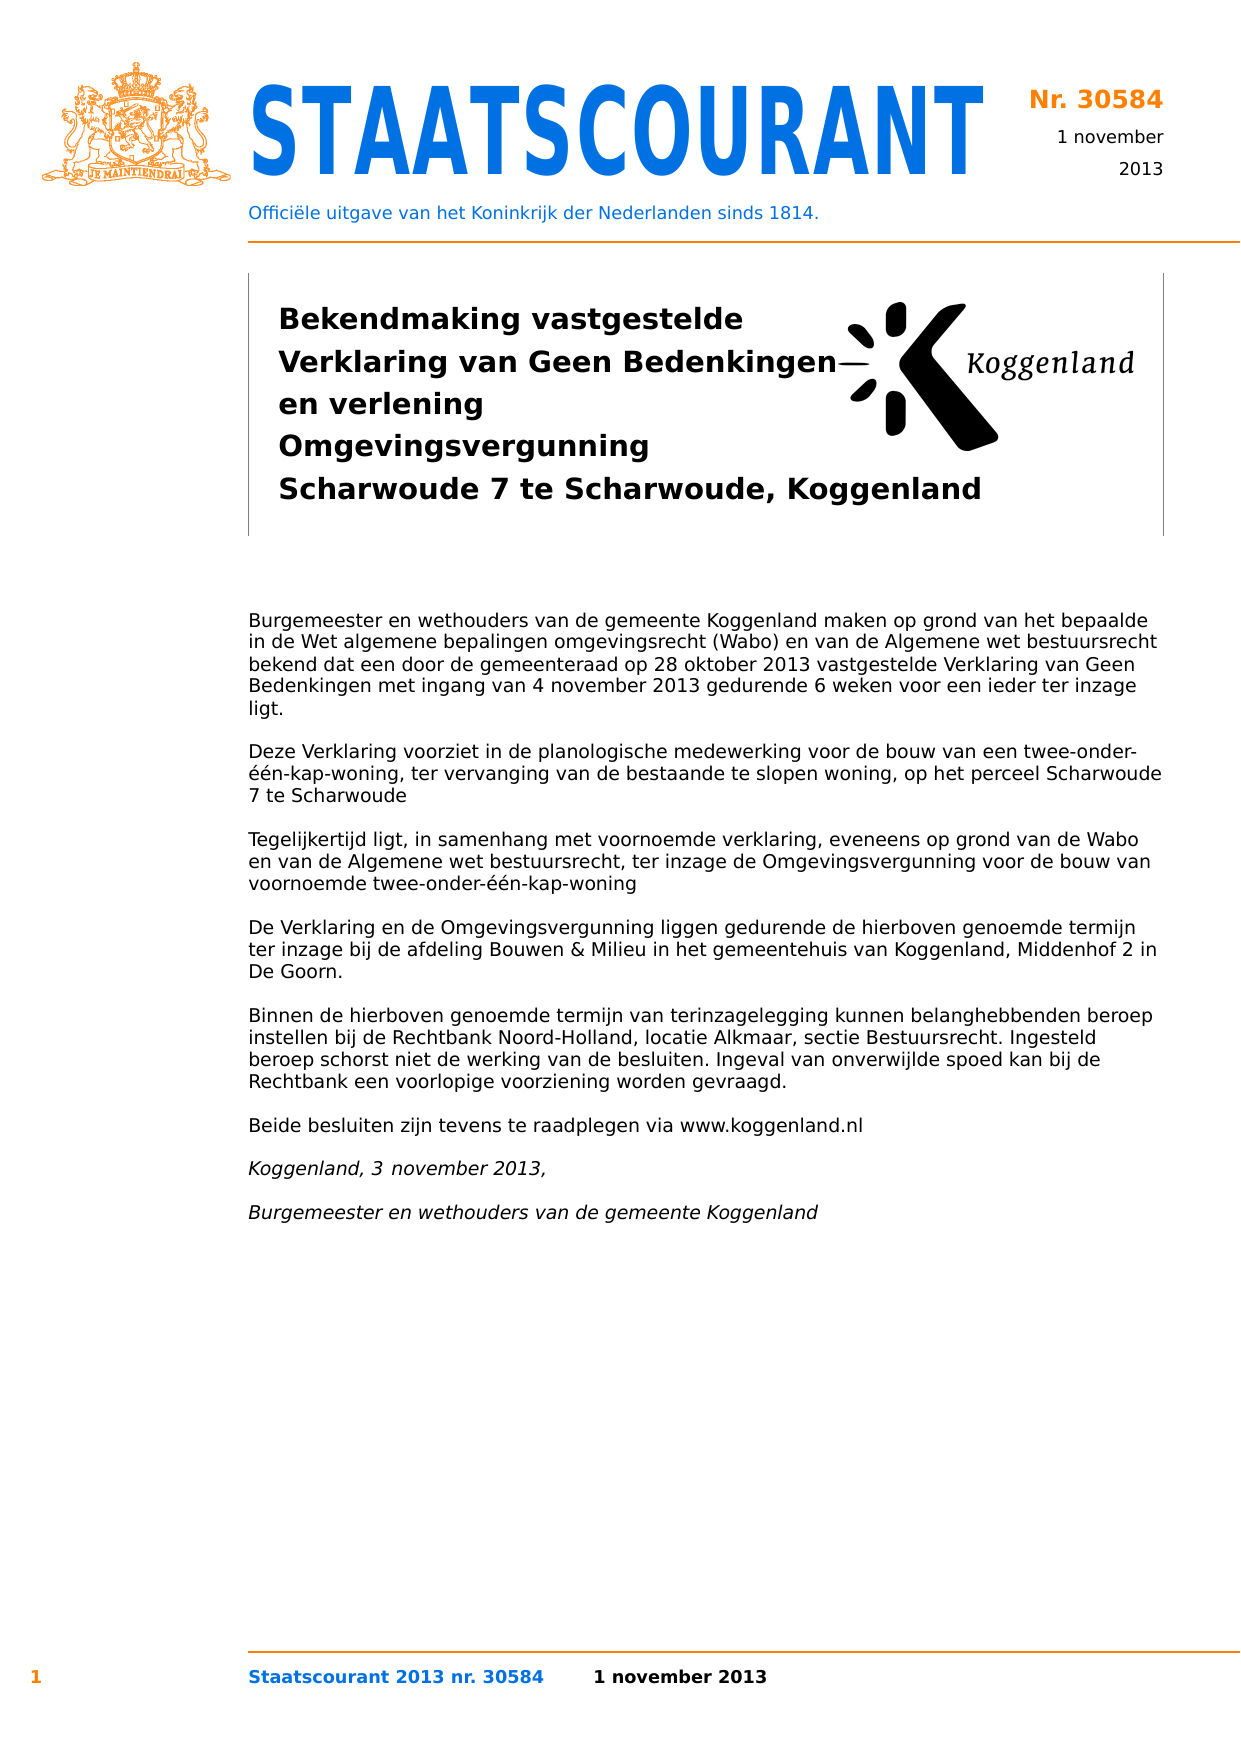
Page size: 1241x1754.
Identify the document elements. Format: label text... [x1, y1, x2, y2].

picture [41, 62, 231, 186]
table_header [25, 62, 248, 241]
table_header Nr. 30584 [998, 62, 1240, 121]
picture [838, 302, 1134, 451]
text Binnen de hierboven genoemde termijn van terinzagelegging kunnen belanghebbenden beroep instellen bij de Rechtbank Noord-Holland, locatie Alkmaar, sectie Bestuursrecht. Ingesteld beroep schorst niet de werking van de besluiten. Ingeval van onverwijlde spoed kan bij de Rechtbank een voorlopige voorziening worden gevraagd. [248, 1005, 1163, 1093]
text Beide besluiten zijn tevens te raadplegen via www.koggenland.nl [248, 1114, 1163, 1136]
text Koggenland, 3 november 2013, [248, 1158, 1163, 1180]
text Deze Verklaring voorziet in de planologische medewerking voor de bouw van een twee-onder-één-kap-woning, ter vervanging van de bestaande te slopen woning, op het perceel Scharwoude 7 te Scharwoude [248, 741, 1163, 807]
table_cell Officiële uitgave van het Koninkrijk der Nederlanden sinds 1814. [248, 203, 1240, 241]
text Burgemeester en wethouders van de gemeente Koggenland [248, 1202, 1163, 1224]
text De Verklaring en de Omgevingsvergunning liggen gedurende de hierboven genoemde termijn ter inzage bij de afdeling Bouwen & Milieu in het gemeentehuis van Koggenland, Middenhof 2 in De Goorn. [248, 917, 1163, 983]
subtitle Bekendmaking vastgestelde Verklaring van Geen Bedenkingen en verlening Omgevingsvergunning Scharwoude 7 te Scharwoude, Koggenland [249, 273, 1163, 536]
text Tegelijkertijd ligt, in samenhang met voornoemde verklaring, eveneens op grond van de Wabo en van de Algemene wet bestuursrecht, ter inzage de Omgevingsvergunning voor de bouw van voornoemde twee-onder-één-kap-woning [248, 829, 1163, 895]
text Burgemeester en wethouders van de gemeente Koggenland maken op grond van het bepaalde in de Wet algemene bepalingen omgevingsrecht (Wabo) en van de Algemene wet bestuursrecht bekend dat een door de gemeenteraad op 28 oktober 2013 vastgestelde Verklaring van Geen Bedenkingen met ingang van 4 november 2013 gedurende 6 weken voor een ieder ter inzage ligt. [248, 609, 1163, 719]
table_cell 2013 [998, 153, 1240, 203]
table_cell 1 november [998, 121, 1240, 153]
table_header STAATSCOURANT [248, 62, 998, 203]
